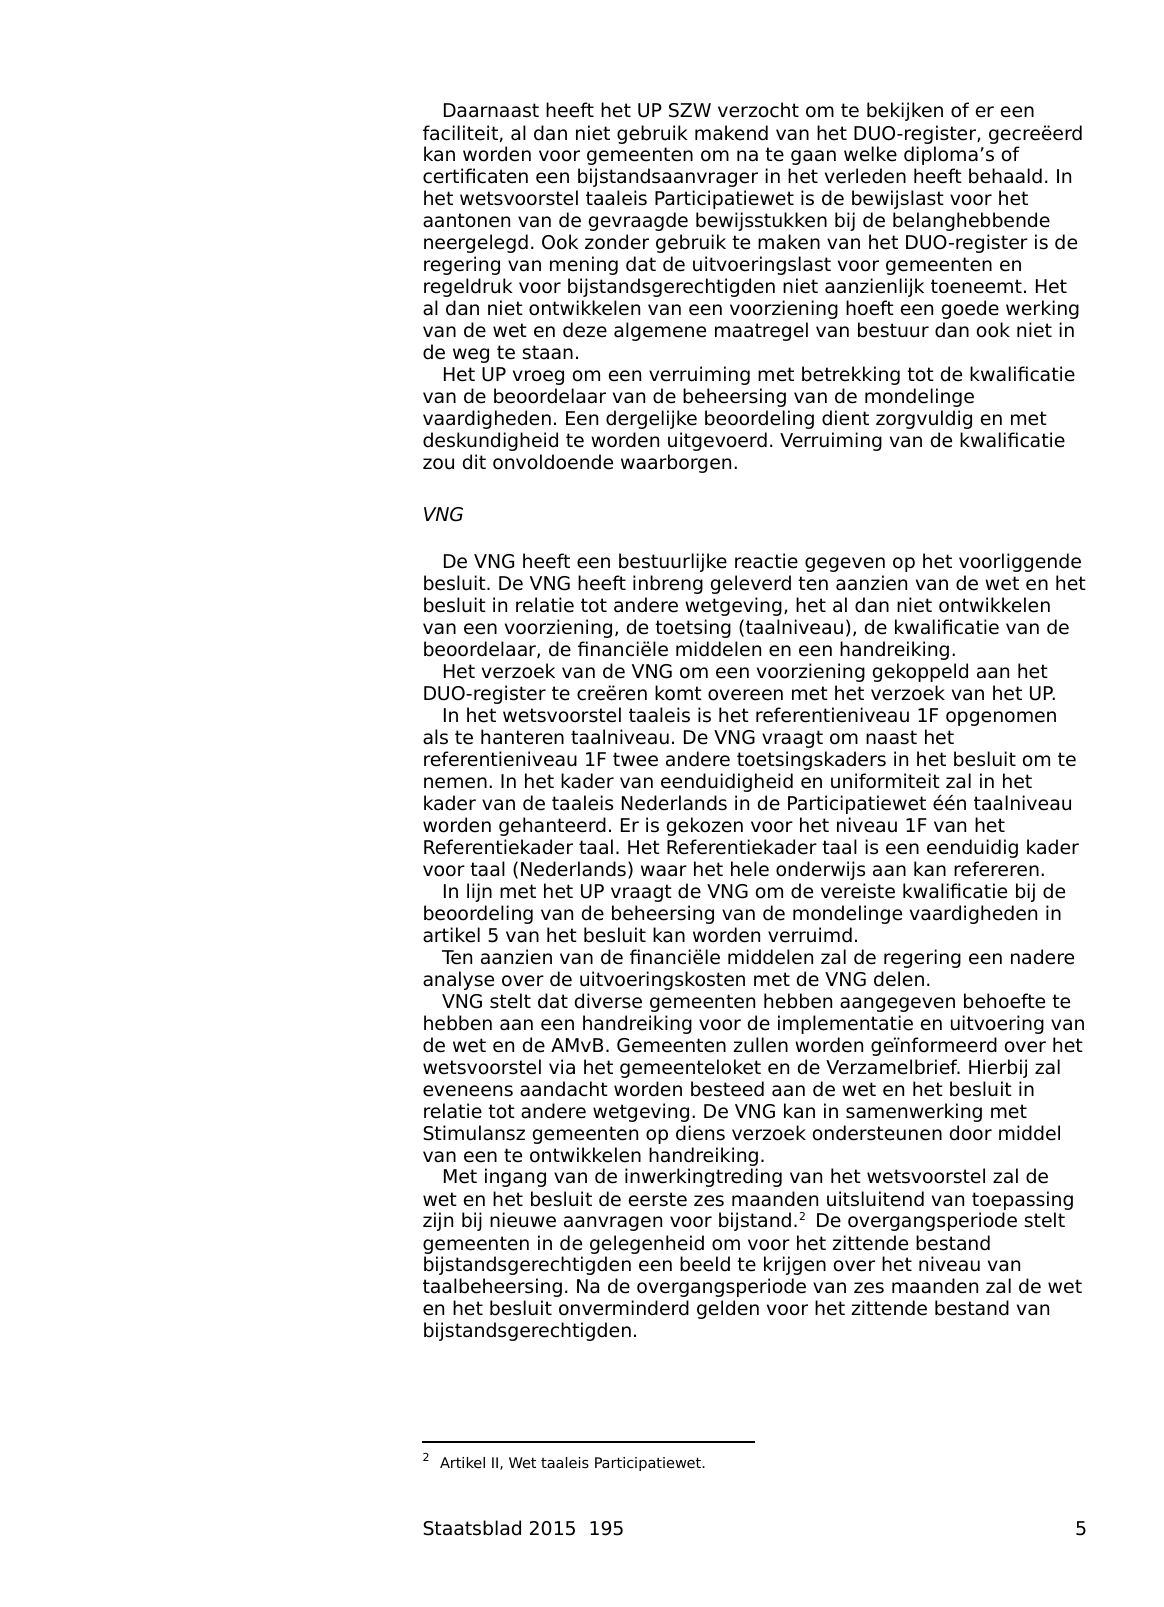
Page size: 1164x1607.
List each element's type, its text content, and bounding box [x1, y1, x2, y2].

text Ten aanzien van de financiële middelen zal de regering een nadere analyse over de uitvoeringskosten met de VNG delen. [422, 947, 1087, 991]
text Daarnaast heeft het UP SZW verzocht om te bekijken of er een faciliteit, al dan niet gebruik makend van het DUO-register, gecreëerd kan worden voor gemeenten om na te gaan welke diploma’s of certificaten een bijstandsaanvrager in het verleden heeft behaald. In het wetsvoorstel taaleis Participatiewet is de bewijslast voor het aantonen van de gevraagde bewijsstukken bij de belanghebbende neergelegd. Ook zonder gebruik te maken van het DUO-register is de regering van mening dat de uitvoeringslast voor gemeenten en regeldruk voor bijstandsgerechtigden niet aanzienlijk toeneemt. Het al dan niet ontwikkelen van een voorziening hoeft een goede werking van de wet en deze algemene maatregel van bestuur dan ook niet in de weg te staan. [422, 100, 1087, 364]
subtitle VNG [422, 504, 1087, 526]
text Het UP vroeg om een verruiming met betrekking tot de kwalificatie van de beoordelaar van de beheersing van de mondelinge vaardigheden. Een dergelijke beoordeling dient zorgvuldig en met deskundigheid te worden uitgevoerd. Verruiming van de kwalificatie zou dit onvoldoende waarborgen. [422, 364, 1087, 474]
text In lijn met het UP vraagt de VNG om de vereiste kwalificatie bij de beoordeling van de beheersing van de mondelinge vaardigheden in artikel 5 van het besluit kan worden verruimd. [422, 881, 1087, 947]
text Het verzoek van de VNG om een voorziening gekoppeld aan het DUO-register te creëren komt overeen met het verzoek van het UP. [422, 661, 1087, 705]
text Met ingang van de inwerkingtreding van het wetsvoorstel zal de wet en het besluit de eerste zes maanden uitsluitend van toepassing zijn bij nieuwe aanvragen voor bijstand. De overgangsperiode stelt gemeenten in de gelegenheid om voor het zittende bestand bijstandsgerechtigden een beeld te krijgen over het niveau van taalbeheersing. Na de overgangsperiode van zes maanden zal de wet en het besluit onverminderd gelden voor het zittende bestand van bijstandsgerechtigden. [422, 1166, 1087, 1342]
text In het wetsvoorstel taaleis is het referentieniveau 1F opgenomen als te hanteren taalniveau. De VNG vraagt om naast het referentieniveau 1F twee andere toetsingskaders in het besluit om te nemen. In het kader van eenduidigheid en uniformiteit zal in het kader van de taaleis Nederlands in de Participatiewet één taalniveau worden gehanteerd. Er is gekozen voor het niveau 1F van het Referentiekader taal. Het Referentiekader taal is een eenduidig kader voor taal (Nederlands) waar het hele onderwijs aan kan refereren. [422, 705, 1087, 881]
text De VNG heeft een bestuurlijke reactie gegeven op het voorliggende besluit. De VNG heeft inbreng geleverd ten aanzien van de wet en het besluit in relatie tot andere wetgeving, het al dan niet ontwikkelen van een voorziening, de toetsing (taalniveau), de kwalificatie van de beoordelaar, de financiële middelen en een handreiking. [422, 551, 1087, 661]
text VNG stelt dat diverse gemeenten hebben aangegeven behoefte te hebben aan een handreiking voor de implementatie en uitvoering van de wet en de AMvB. Gemeenten zullen worden geïnformeerd over het wetsvoorstel via het gemeenteloket en de Verzamelbrief. Hierbij zal eveneens aandacht worden besteed aan de wet en het besluit in relatie tot andere wetgeving. De VNG kan in samenwerking met Stimulansz gemeenten op diens verzoek ondersteunen door middel van een te ontwikkelen handreiking. [422, 991, 1087, 1166]
text Artikel II, Wet taaleis Participatiewet. [422, 1451, 1087, 1473]
